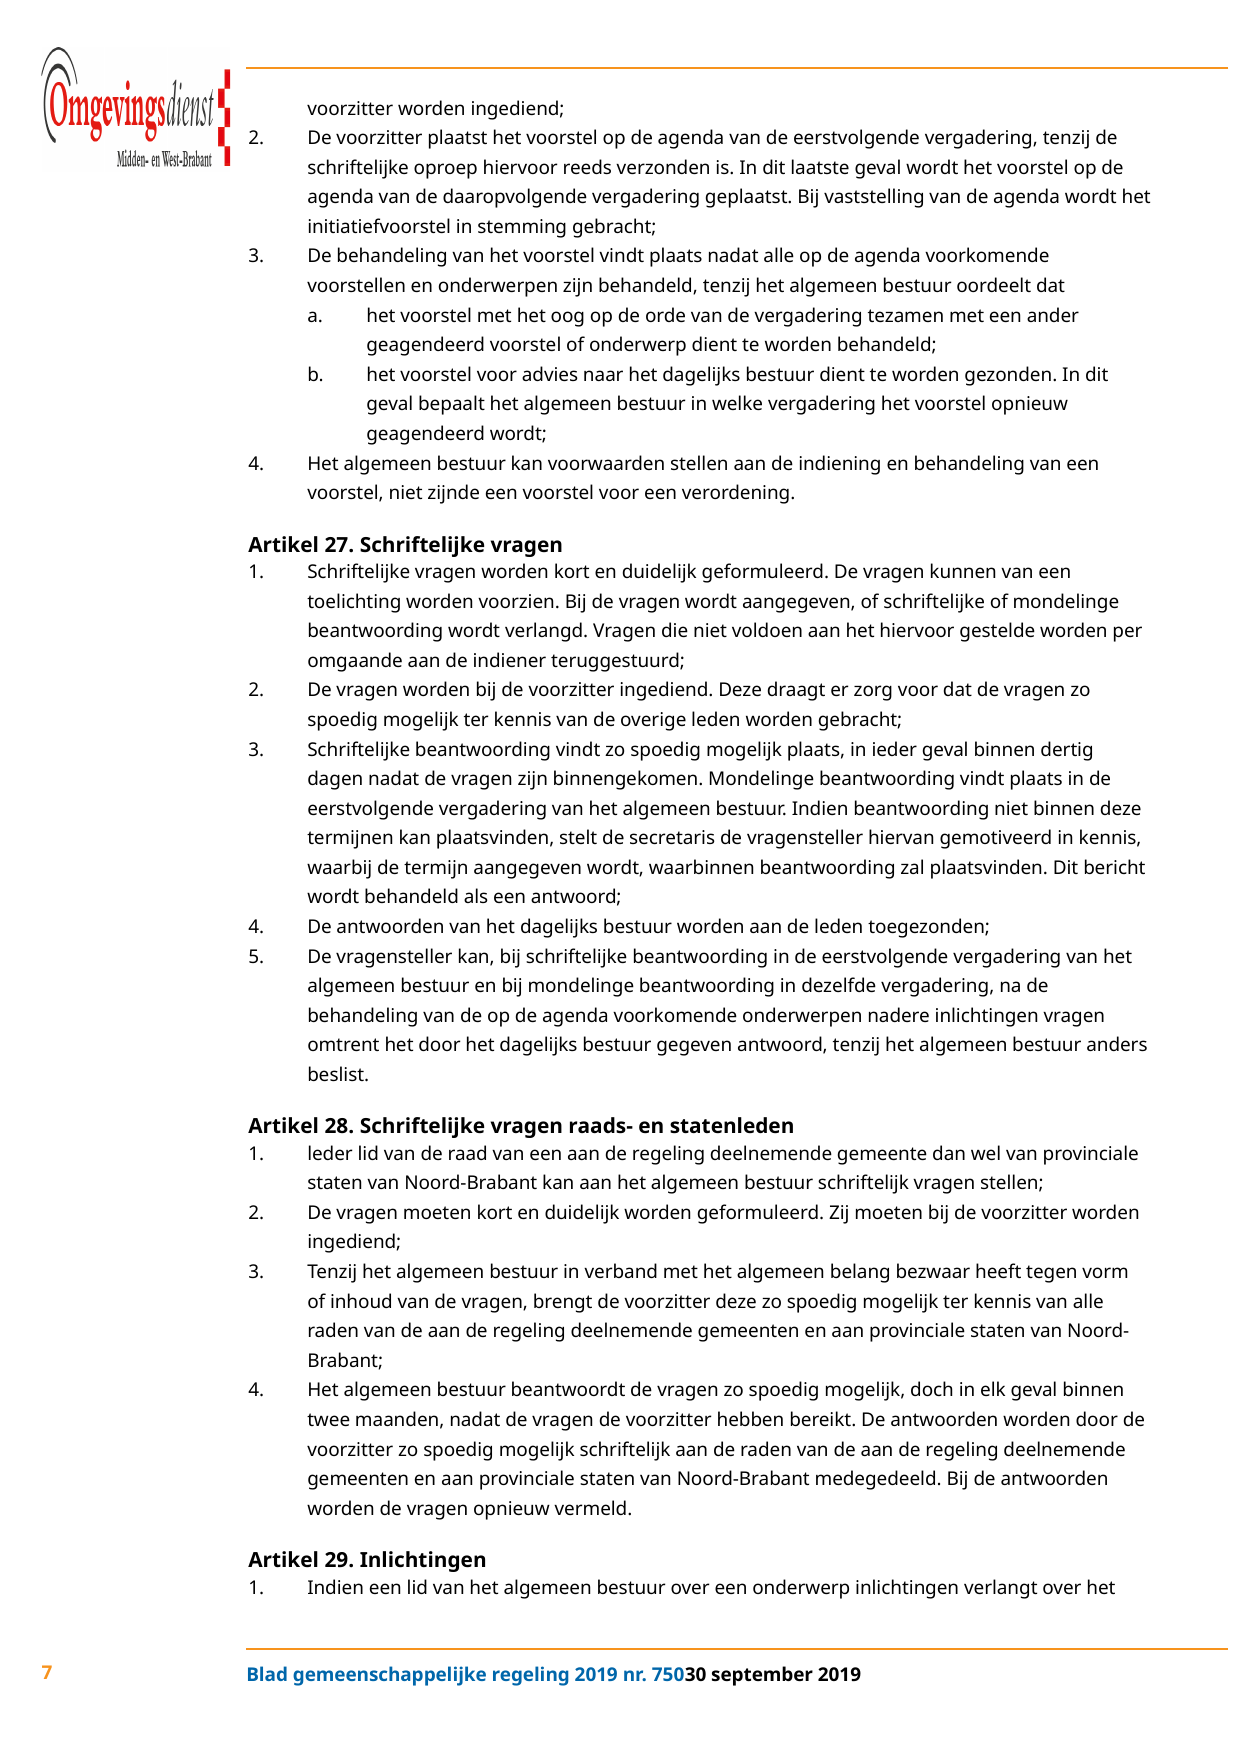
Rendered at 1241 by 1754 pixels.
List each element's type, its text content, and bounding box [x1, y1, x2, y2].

list Indien een lid van het algemeen bestuur over een onderwerp inlichtingen verlangt over het [248, 1574, 1152, 1599]
list Het algemeen bestuur kan voorwaarden stellen aan de indiening en behandeling van een voorstel, niet zijnde een voorstel voor een verordening. [248, 450, 1152, 505]
text Artikel 28. Schriftelijke vragen raads- en statenleden [248, 1112, 1152, 1140]
list De voorzitter plaatst het voorstel op de agenda van de eerstvolgende vergadering, tenzij de schriftelijke oproep hiervoor reeds verzonden is. In dit laatste geval wordt het voorstel op de agenda van de daaropvolgende vergadering geplaatst. Bij vaststelling van de agenda wordt het initiatiefvoorstel in stemming gebracht; [248, 124, 1152, 239]
text Artikel 27. Schriftelijke vragen [248, 530, 1152, 558]
picture [41, 47, 231, 172]
list voorzitter worden ingediend; [248, 95, 1152, 121]
list leder lid van de raad van een aan de regeling deelnemende gemeente dan wel van provinciale staten van Noord-Brabant kan aan het algemeen bestuur schriftelijk vragen stellen; [248, 1140, 1152, 1195]
list De vragen worden bij de voorzitter ingediend. Deze draagt er zorg voor dat de vragen zo spoedig mogelijk ter kennis van de overige leden worden gebracht; [248, 677, 1152, 732]
list Schriftelijke vragen worden kort en duidelijk geformuleerd. De vragen kunnen van een toelichting worden voorzien. Bij de vragen wordt aangegeven, of schriftelijke of mondelinge beantwoording wordt verlangd. Vragen die niet voldoen aan het hiervoor gestelde worden per omgaande aan de indiener teruggestuurd; [248, 558, 1152, 673]
text Artikel 29. Inlichtingen [248, 1545, 1152, 1574]
list De vragensteller kan, bij schriftelijke beantwoording in de eerstvolgende vergadering van het algemeen bestuur en bij mondelinge beantwoording in dezelfde vergadering, na de behandeling van de op de agenda voorkomende onderwerpen nadere inlichtingen vragen omtrent het door het dagelijks bestuur gegeven antwoord, tenzij het algemeen bestuur anders beslist. [248, 943, 1152, 1087]
list De antwoorden van het dagelijks bestuur worden aan de leden toegezonden; [248, 913, 1152, 939]
list het voorstel voor advies naar het dagelijks bestuur dient te worden gezonden. In dit geval bepaalt het algemeen bestuur in welke vergadering het voorstel opnieuw geagendeerd wordt; [307, 361, 1152, 446]
list De vragen moeten kort en duidelijk worden geformuleerd. Zij moeten bij de voorzitter worden ingediend; [248, 1199, 1152, 1254]
list het voorstel met het oog op de orde van de vergadering tezamen met een ander geagendeerd voorstel of onderwerp dient te worden behandeld; [307, 302, 1152, 357]
list Het algemeen bestuur beantwoordt de vragen zo spoedig mogelijk, doch in elk geval binnen twee maanden, nadat de vragen de voorzitter hebben bereikt. De antwoorden worden door de voorzitter zo spoedig mogelijk schriftelijk aan de raden van de aan de regeling deelnemende gemeenten en aan provinciale staten van Noord-Brabant medegedeeld. Bij de antwoorden worden de vragen opnieuw vermeld. [248, 1377, 1152, 1521]
list Tenzij het algemeen bestuur in verband met het algemeen belang bezwaar heeft tegen vorm of inhoud van de vragen, brengt de voorzitter deze zo spoedig mogelijk ter kennis van alle raden van de aan de regeling deelnemende gemeenten en aan provinciale staten van Noord-Brabant; [248, 1258, 1152, 1373]
list Schriftelijke beantwoording vindt zo spoedig mogelijk plaats, in ieder geval binnen dertig dagen nadat de vragen zijn binnengekomen. Mondelinge beantwoording vindt plaats in de eerstvolgende vergadering van het algemeen bestuur. Indien beantwoording niet binnen deze termijnen kan plaatsvinden, stelt de secretaris de vragensteller hiervan gemotiveerd in kennis, waarbij de termijn aangegeven wordt, waarbinnen beantwoording zal plaatsvinden. Dit bericht wordt behandeld als een antwoord; [248, 736, 1152, 909]
list De behandeling van het voorstel vindt plaats nadat alle op de agenda voorkomende voorstellen en onderwerpen zijn behandeld, tenzij het algemeen bestuur oordeelt dat [248, 243, 1152, 298]
